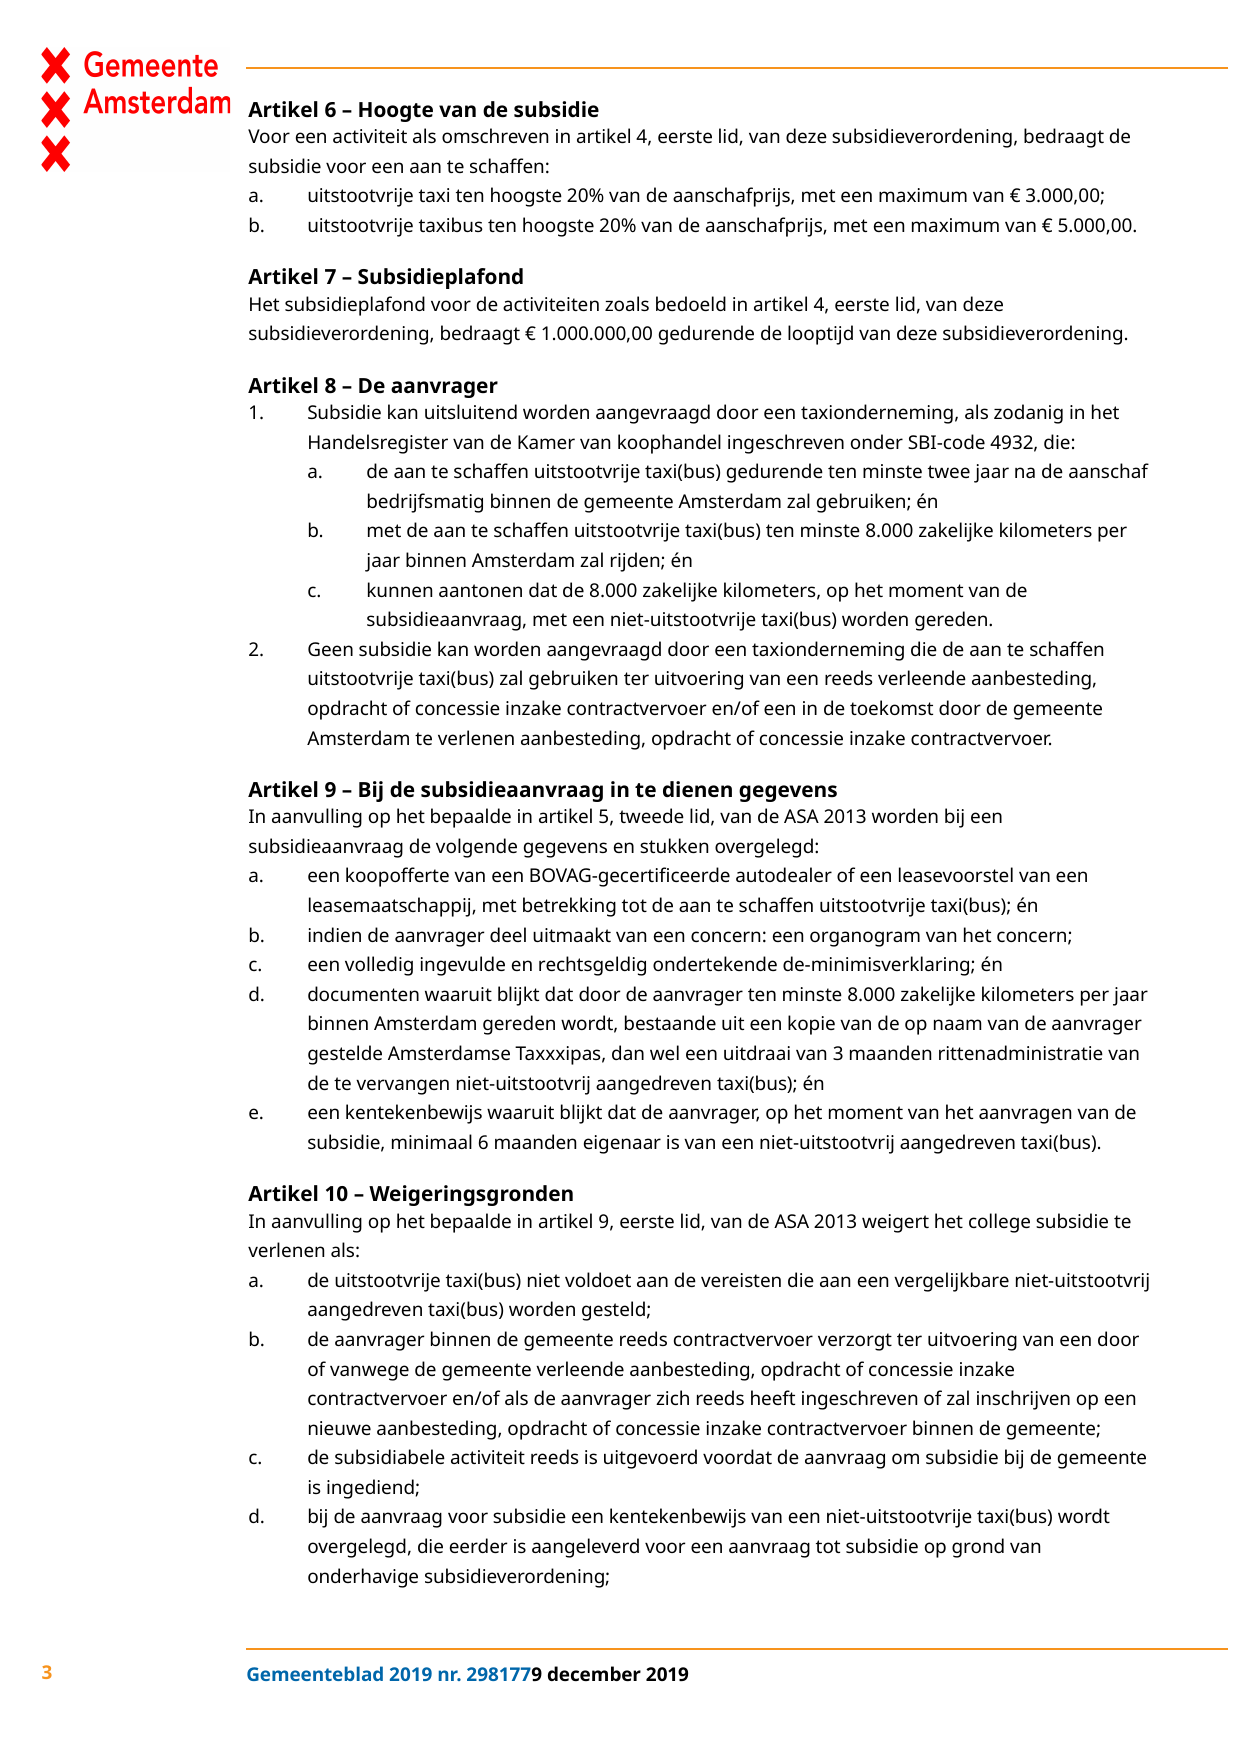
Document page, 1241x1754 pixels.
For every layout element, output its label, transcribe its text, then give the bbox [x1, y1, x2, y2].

text Artikel 9 – Bij de subsidieaanvraag in te dienen gegevens [248, 775, 1152, 803]
text In aanvulling op het bepaalde in artikel 5, tweede lid, van de ASA 2013 worden bij een subsidieaanvraag de volgende gegevens en stukken overgelegd: [248, 803, 1152, 859]
text Het subsidieplafond voor de activiteiten zoals bedoeld in artikel 4, eerste lid, van deze subsidieverordening, bedraagt € 1.000.000,00 gedurende de looptijd van deze subsidieverordening. [248, 291, 1152, 346]
text Voor een activiteit als omschreven in artikel 4, eerste lid, van deze subsidieverordening, bedraagt de subsidie voor een aan te schaffen: [248, 123, 1152, 178]
text Artikel 10 – Weigeringsgronden [248, 1179, 1152, 1208]
list een kentekenbewijs waaruit blijkt dat de aanvrager, op het moment van het aanvragen van de subsidie, minimaal 6 maanden eigenaar is van een niet-uitstootvrij aangedreven taxi(bus). [248, 1099, 1152, 1155]
list uitstootvrije taxibus ten hoogste 20% van de aanschafprijs, met een maximum van € 5.000,00. [248, 212, 1152, 238]
list de subsidiabele activiteit reeds is uitgevoerd voordat de aanvraag om subsidie bij de gemeente is ingediend; [248, 1444, 1152, 1500]
text Artikel 8 – De aanvrager [248, 371, 1152, 399]
list Subsidie kan uitsluitend worden aangevraagd door een taxionderneming, als zodanig in het Handelsregister van de Kamer van koophandel ingeschreven onder SBI-code 4932, die: [248, 399, 1152, 454]
text Artikel 6 – Hoogte van de subsidie [248, 95, 1152, 123]
list documenten waaruit blijkt dat door de aanvrager ten minste 8.000 zakelijke kilometers per jaar binnen Amsterdam gereden wordt, bestaande uit een kopie van de op naam van de aanvrager gestelde Amsterdamse Taxxxipas, dan wel een uitdraai van 3 maanden rittenadministratie van de te vervangen niet-uitstootvrij aangedreven taxi(bus); én [248, 981, 1152, 1096]
text In aanvulling op het bepaalde in artikel 9, eerste lid, van de ASA 2013 weigert het college subsidie te verlenen als: [248, 1208, 1152, 1263]
list de aanvrager binnen de gemeente reeds contractvervoer verzorgt ter uitvoering van een door of vanwege de gemeente verleende aanbesteding, opdracht of concessie inzake contractvervoer en/of als de aanvrager zich reeds heeft ingeschreven of zal inschrijven op een nieuwe aanbesteding, opdracht of concessie inzake contractvervoer binnen de gemeente; [248, 1326, 1152, 1441]
list met de aan te schaffen uitstootvrije taxi(bus) ten minste 8.000 zakelijke kilometers per jaar binnen Amsterdam zal rijden; én [307, 518, 1152, 573]
list een volledig ingevulde en rechtsgeldig ondertekende de-minimisverklaring; én [248, 951, 1152, 977]
list uitstootvrije taxi ten hoogste 20% van de aanschafprijs, met een maximum van € 3.000,00; [248, 182, 1152, 208]
list de uitstootvrije taxi(bus) niet voldoet aan de vereisten die aan een vergelijkbare niet-uitstootvrij aangedreven taxi(bus) worden gesteld; [248, 1267, 1152, 1322]
text Artikel 7 – Subsidieplafond [248, 262, 1152, 291]
list een koopofferte van een BOVAG-gecertificeerde autodealer of een leasevoorstel van een leasemaatschappij, met betrekking tot de aan te schaffen uitstootvrije taxi(bus); én [248, 863, 1152, 918]
list indien de aanvrager deel uitmaakt van een concern: een organogram van het concern; [248, 922, 1152, 948]
list bij de aanvraag voor subsidie een kentekenbewijs van een niet-uitstootvrije taxi(bus) wordt overgelegd, die eerder is aangeleverd voor een aanvraag tot subsidie op grond van onderhavige subsidieverordening; [248, 1504, 1152, 1588]
list de aan te schaffen uitstootvrije taxi(bus) gedurende ten minste twee jaar na de aanschaf bedrijfsmatig binnen de gemeente Amsterdam zal gebruiken; én [307, 458, 1152, 514]
list kunnen aantonen dat de 8.000 zakelijke kilometers, op het moment van de subsidieaanvraag, met een niet-uitstootvrije taxi(bus) worden gereden. [307, 577, 1152, 632]
picture [41, 47, 231, 172]
list Geen subsidie kan worden aangevraagd door een taxionderneming die de aan te schaffen uitstootvrije taxi(bus) zal gebruiken ter uitvoering van een reeds verleende aanbesteding, opdracht of concessie inzake contractvervoer en/of een in de toekomst door de gemeente Amsterdam te verlenen aanbesteding, opdracht of concessie inzake contractvervoer. [248, 636, 1152, 750]
